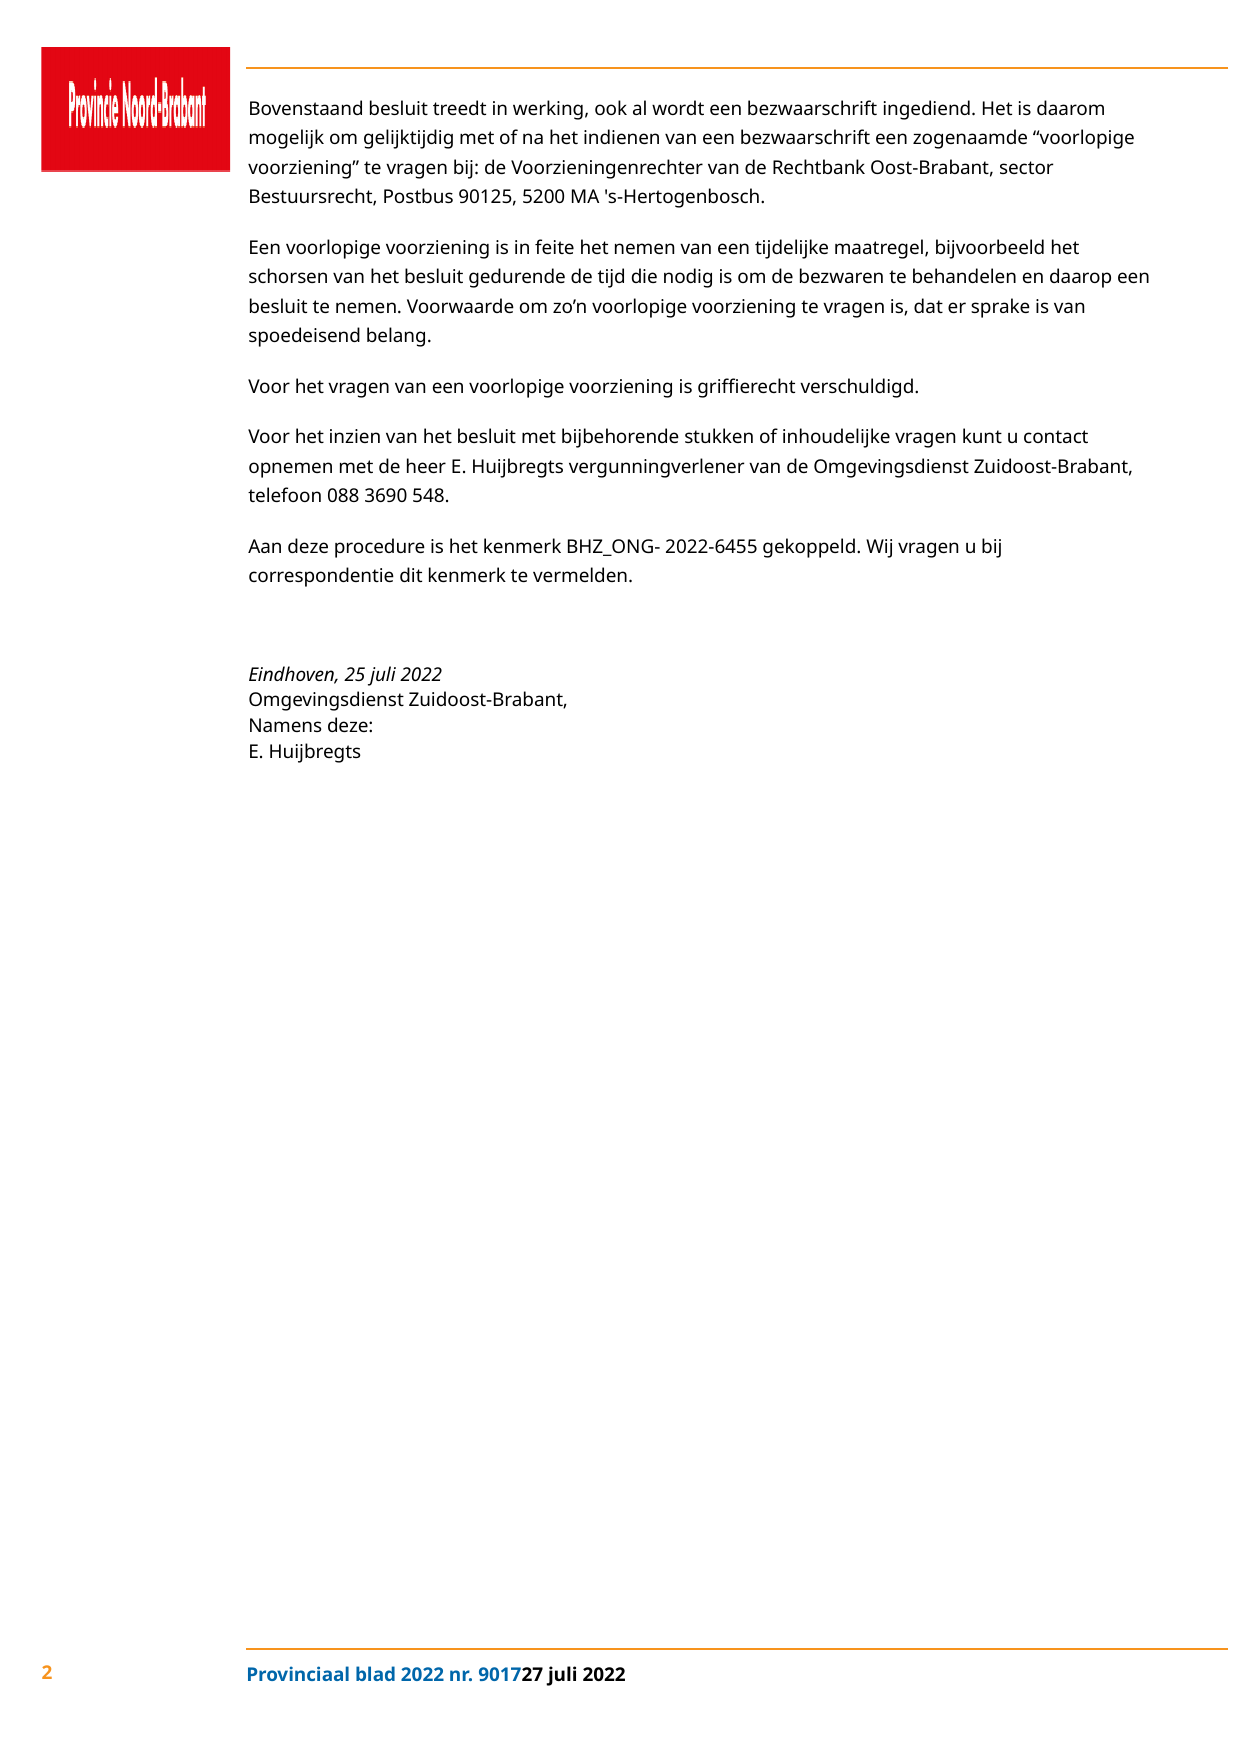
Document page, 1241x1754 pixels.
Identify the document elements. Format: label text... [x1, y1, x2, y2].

picture [41, 47, 231, 172]
text Omgevingsdienst Zuidoost-Brabant, [248, 687, 1152, 712]
text Voor het inzien van het besluit met bijbehorende stukken of inhoudelijke vragen kunt u contact opnemen met de heer E. Huijbregts vergunningverlener van de Omgevingsdienst Zuidoost-Brabant, telefoon 088 3690 548. [248, 423, 1152, 508]
text Een voorlopige voorziening is in feite het nemen van een tijdelijke maatregel, bijvoorbeeld het schorsen van het besluit gedurende de tijd die nodig is om de bezwaren te behandelen en daarop een besluit te nemen. Voorwaarde om zo’n voorlopige voorziening te vragen is, dat er sprake is van spoedeisend belang. [248, 234, 1152, 348]
text E. Huijbregts [248, 738, 1152, 764]
text Aan deze procedure is het kenmerk BHZ_ONG- 2022-6455 gekoppeld. Wij vragen u bij correspondentie dit kenmerk te vermelden. [248, 533, 1152, 588]
text Bovenstaand besluit treedt in werking, ook al wordt een bezwaarschrift ingediend. Het is daarom mogelijk om gelijktijdig met of na het indienen van een bezwaarschrift een zogenaamde “voorlopige voorziening” te vragen bij: de Voorzieningenrechter van de Rechtbank Oost-Brabant, sector Bestuursrecht, Postbus 90125, 5200 MA 's‑Hertogenbosch. [248, 95, 1152, 209]
text Voor het vragen van een voorlopige voorziening is griffierecht verschuldigd. [248, 373, 1152, 399]
text Eindhoven, 25 juli 2022 [248, 661, 1152, 687]
text Namens deze: [248, 712, 1152, 738]
